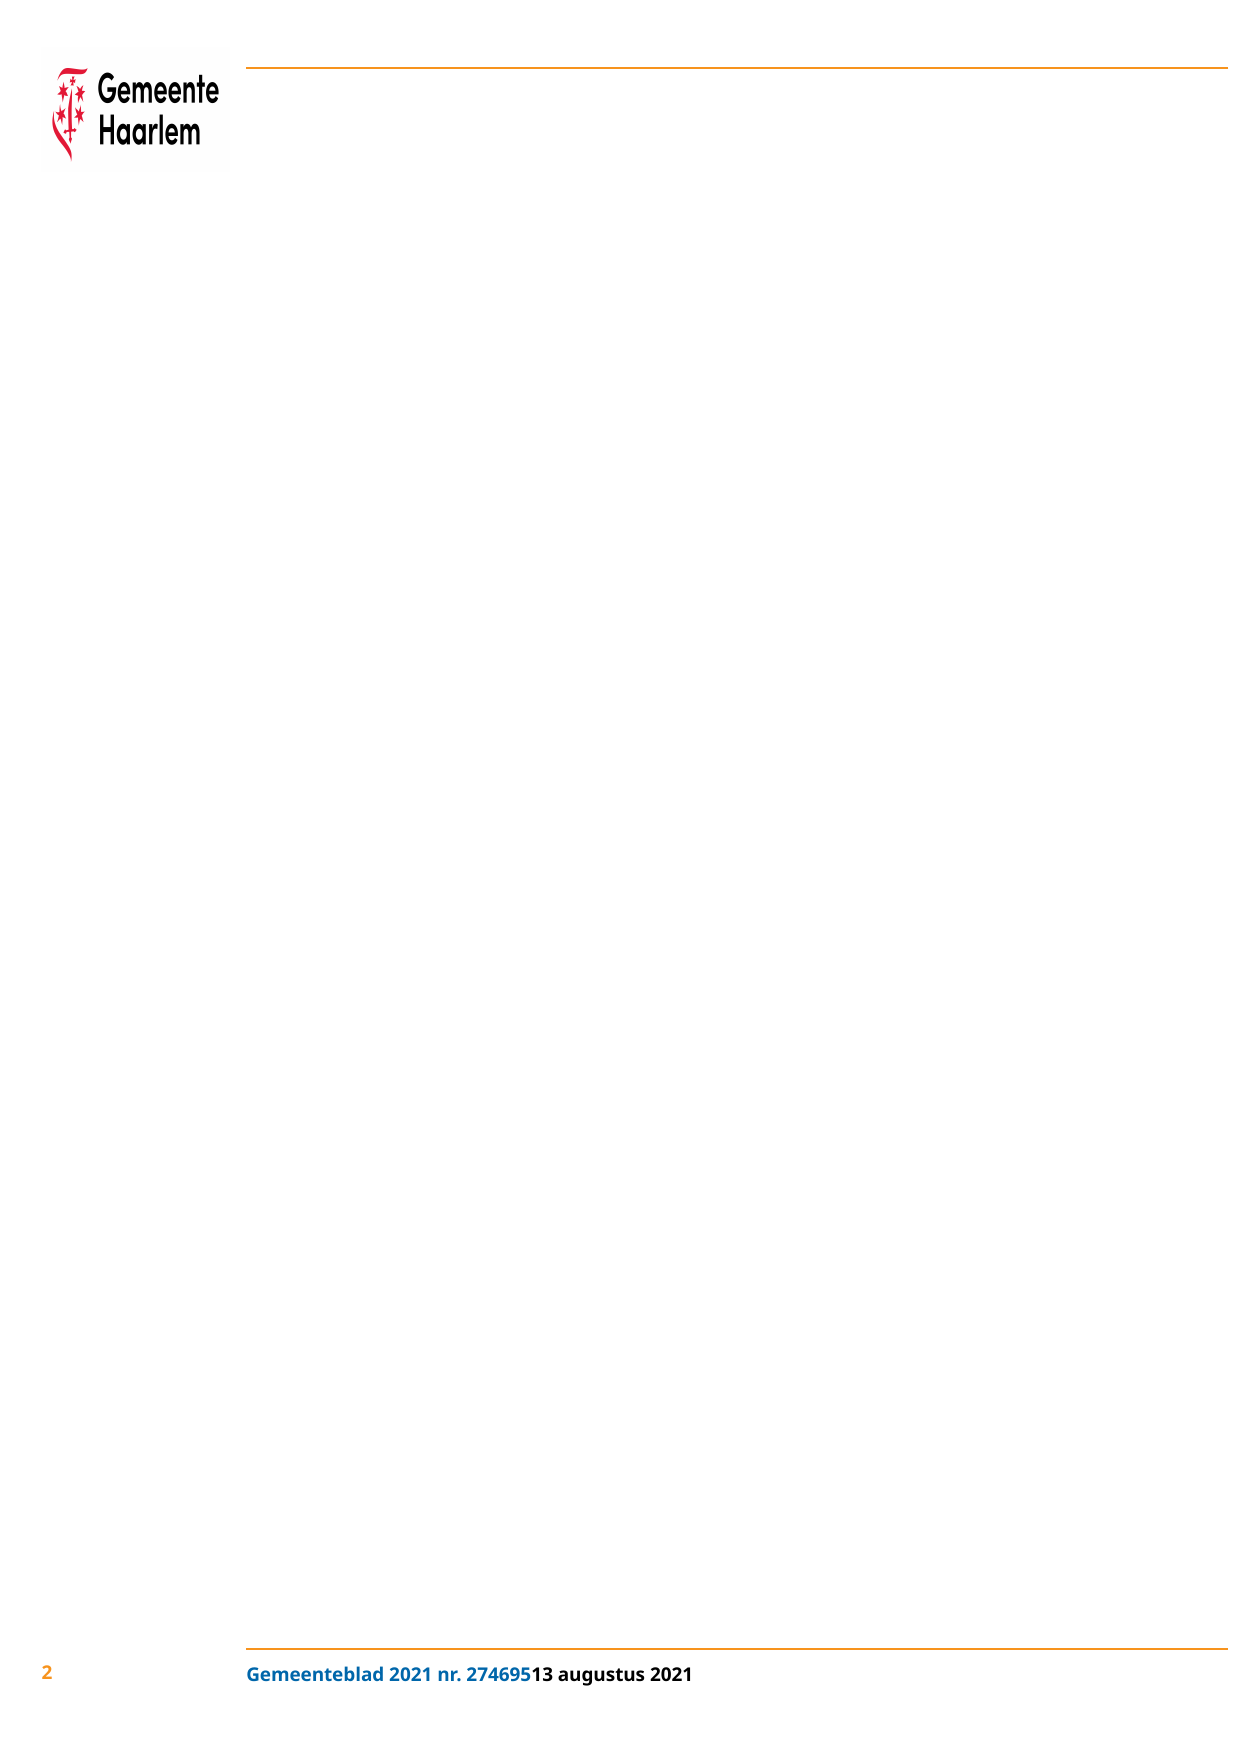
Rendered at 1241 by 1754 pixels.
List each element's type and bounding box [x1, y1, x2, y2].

picture [41, 47, 231, 172]
